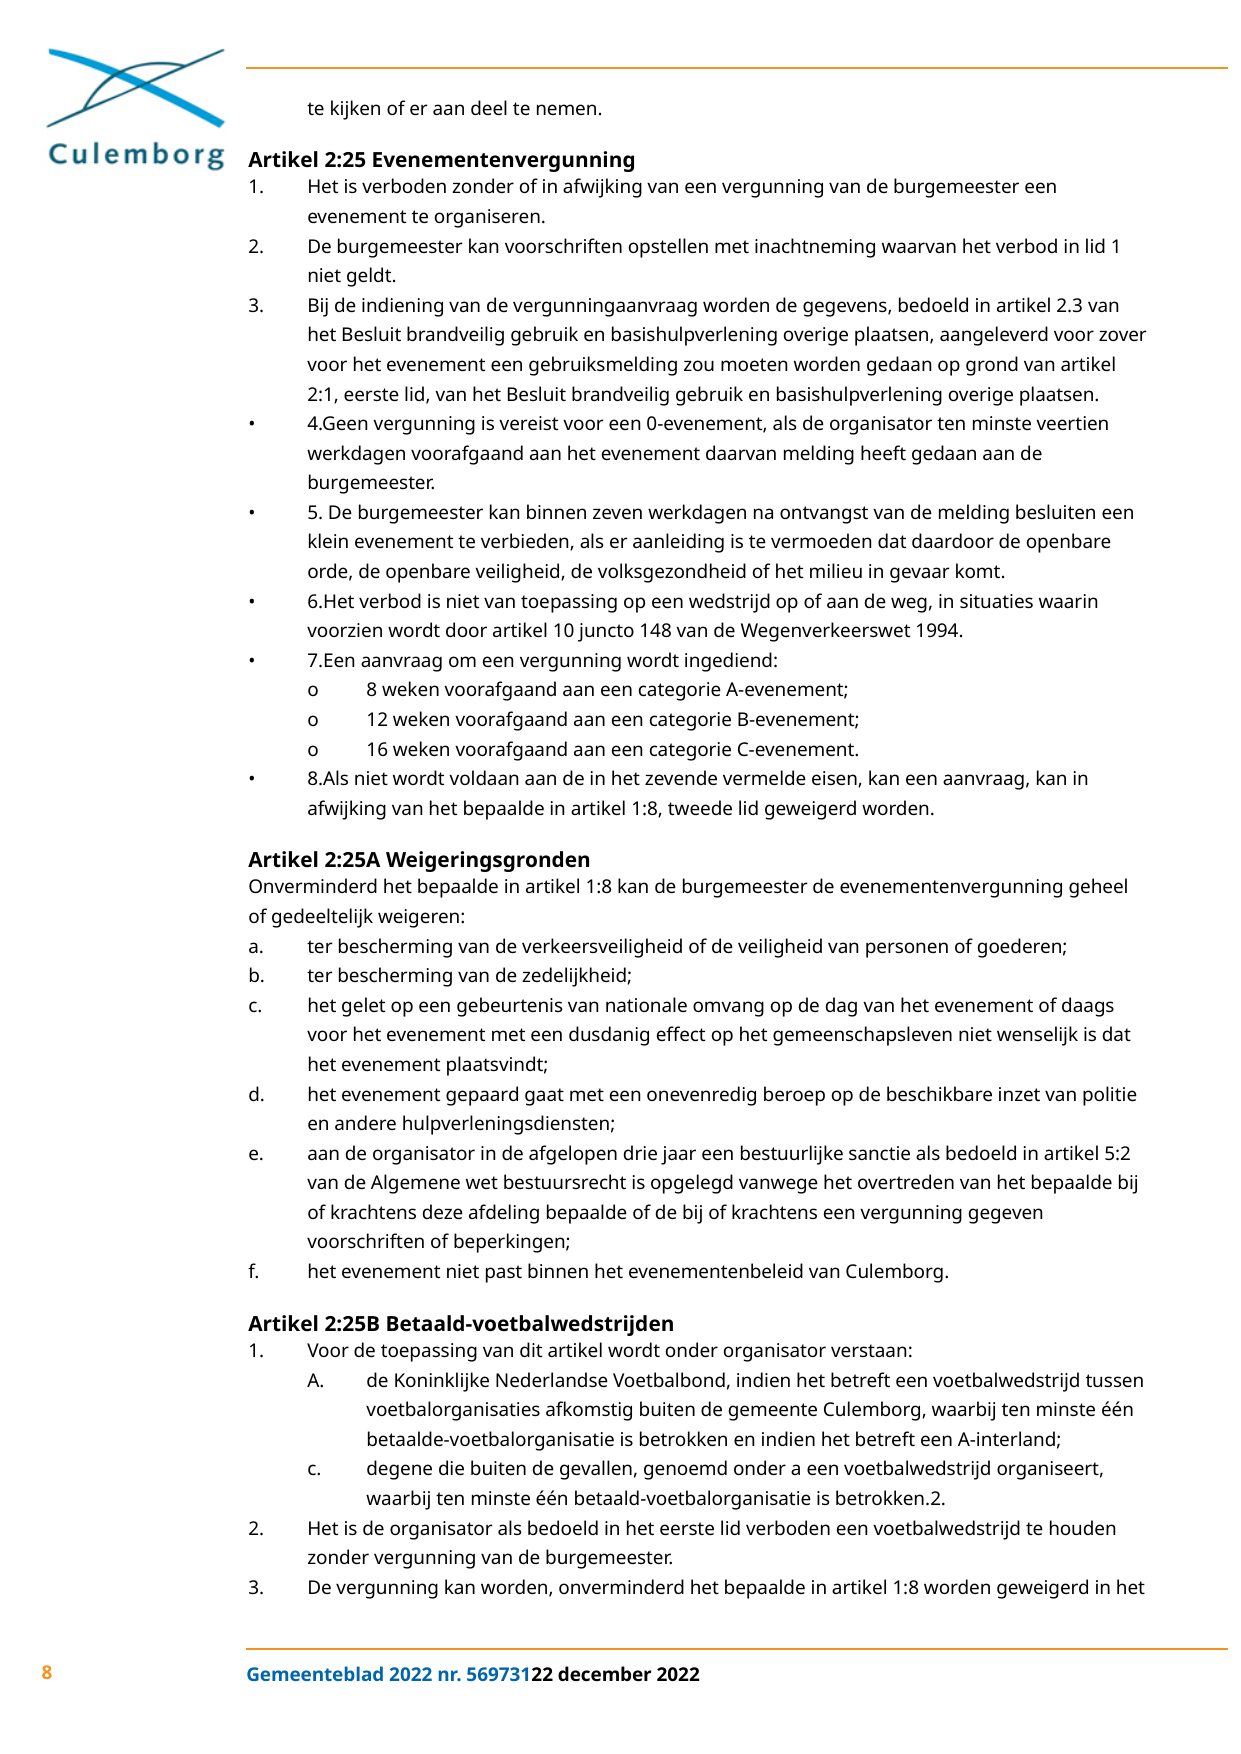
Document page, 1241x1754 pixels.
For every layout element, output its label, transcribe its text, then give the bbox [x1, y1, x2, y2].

list degene die buiten de gevallen, genoemd onder a een voetbalwedstrijd organiseert, waarbij ten minste één betaald-voetbalorganisatie is betrokken.2. [307, 1456, 1152, 1511]
list 5. De burgemeester kan binnen zeven werkdagen na ontvangst van de melding besluiten een klein evenement te verbieden, als er aanleiding is te vermoeden dat daardoor de openbare orde, de openbare veiligheid, de volksgezondheid of het milieu in gevaar komt. [248, 499, 1152, 584]
list de Koninklijke Nederlandse Voetbalbond, indien het betreft een voetbalwedstrijd tussen voetbalorganisaties afkomstig buiten de gemeente Culemborg, waarbij ten minste één betaalde-voetbalorganisatie is betrokken en indien het betreft een A-interland; [307, 1367, 1152, 1452]
picture [41, 47, 231, 172]
list 12 weken voorafgaand aan een categorie B-evenement; [307, 706, 1152, 732]
list Voor de toepassing van dit artikel wordt onder organisator verstaan: [248, 1337, 1152, 1363]
list 8.Als niet wordt voldaan aan de in het zevende vermelde eisen, kan een aanvraag, kan in afwijking van het bepaalde in artikel 1:8, tweede lid geweigerd worden. [248, 765, 1152, 821]
text Artikel 2:25 Evenementenvergunning [248, 145, 1152, 174]
list ter bescherming van de zedelijkheid; [248, 962, 1152, 988]
list te kijken of er aan deel te nemen. [248, 95, 1152, 121]
text Artikel 2:25A Weigeringsgronden [248, 845, 1152, 874]
list 16 weken voorafgaand aan een categorie C-evenement. [307, 736, 1152, 761]
text Onverminderd het bepaalde in artikel 1:8 kan de burgemeester de evenementenvergunning geheel of gedeeltelijk weigeren: [248, 874, 1152, 929]
list het gelet op een gebeurtenis van nationale omvang op de dag van het evenement of daags voor het evenement met een dusdanig effect op het gemeenschapsleven niet wenselijk is dat het evenement plaatsvindt; [248, 992, 1152, 1077]
list 6.Het verbod is niet van toepassing op een wedstrijd op of aan de weg, in situaties waarin voorzien wordt door artikel 10 juncto 148 van de Wegenverkeerswet 1994. [248, 588, 1152, 643]
list ter bescherming van de verkeersveiligheid of de veiligheid van personen of goederen; [248, 933, 1152, 959]
list Het is de organisator als bedoeld in het eerste lid verboden een voetbalwedstrijd te houden zonder vergunning van de burgemeester. [248, 1515, 1152, 1570]
list 7.Een aanvraag om een vergunning wordt ingediend: [248, 647, 1152, 673]
list De vergunning kan worden, onverminderd het bepaalde in artikel 1:8 worden geweigerd in het [248, 1574, 1152, 1599]
list het evenement niet past binnen het evenementenbeleid van Culemborg. [248, 1258, 1152, 1284]
list 4.Geen vergunning is vereist voor een 0-evenement, als de organisator ten minste veertien werkdagen voorafgaand aan het evenement daarvan melding heeft gedaan aan de burgemeester. [248, 410, 1152, 495]
list aan de organisator in de afgelopen drie jaar een bestuurlijke sanctie als bedoeld in artikel 5:2 van de Algemene wet bestuursrecht is opgelegd vanwege het overtreden van het bepaalde bij of krachtens deze afdeling bepaalde of de bij of krachtens een vergunning gegeven voorschriften of beperkingen; [248, 1140, 1152, 1254]
list Bij de indiening van de vergunningaanvraag worden de gegevens, bedoeld in artikel 2.3 van het Besluit brandveilig gebruik en basishulpverlening overige plaatsen, aangeleverd voor zover voor het evenement een gebruiksmelding zou moeten worden gedaan op grond van artikel 2:1, eerste lid, van het Besluit brandveilig gebruik en basishulpverlening overige plaatsen. [248, 292, 1152, 406]
text Artikel 2:25B Betaald-voetbalwedstrijden [248, 1309, 1152, 1337]
list het evenement gepaard gaat met een onevenredig beroep op de beschikbare inzet van politie en andere hulpverleningsdiensten; [248, 1081, 1152, 1136]
list Het is verboden zonder of in afwijking van een vergunning van de burgemeester een evenement te organiseren. [248, 174, 1152, 229]
list De burgemeester kan voorschriften opstellen met inachtneming waarvan het verbod in lid 1 niet geldt. [248, 233, 1152, 288]
list 8 weken voorafgaand aan een categorie A-evenement; [307, 677, 1152, 702]
